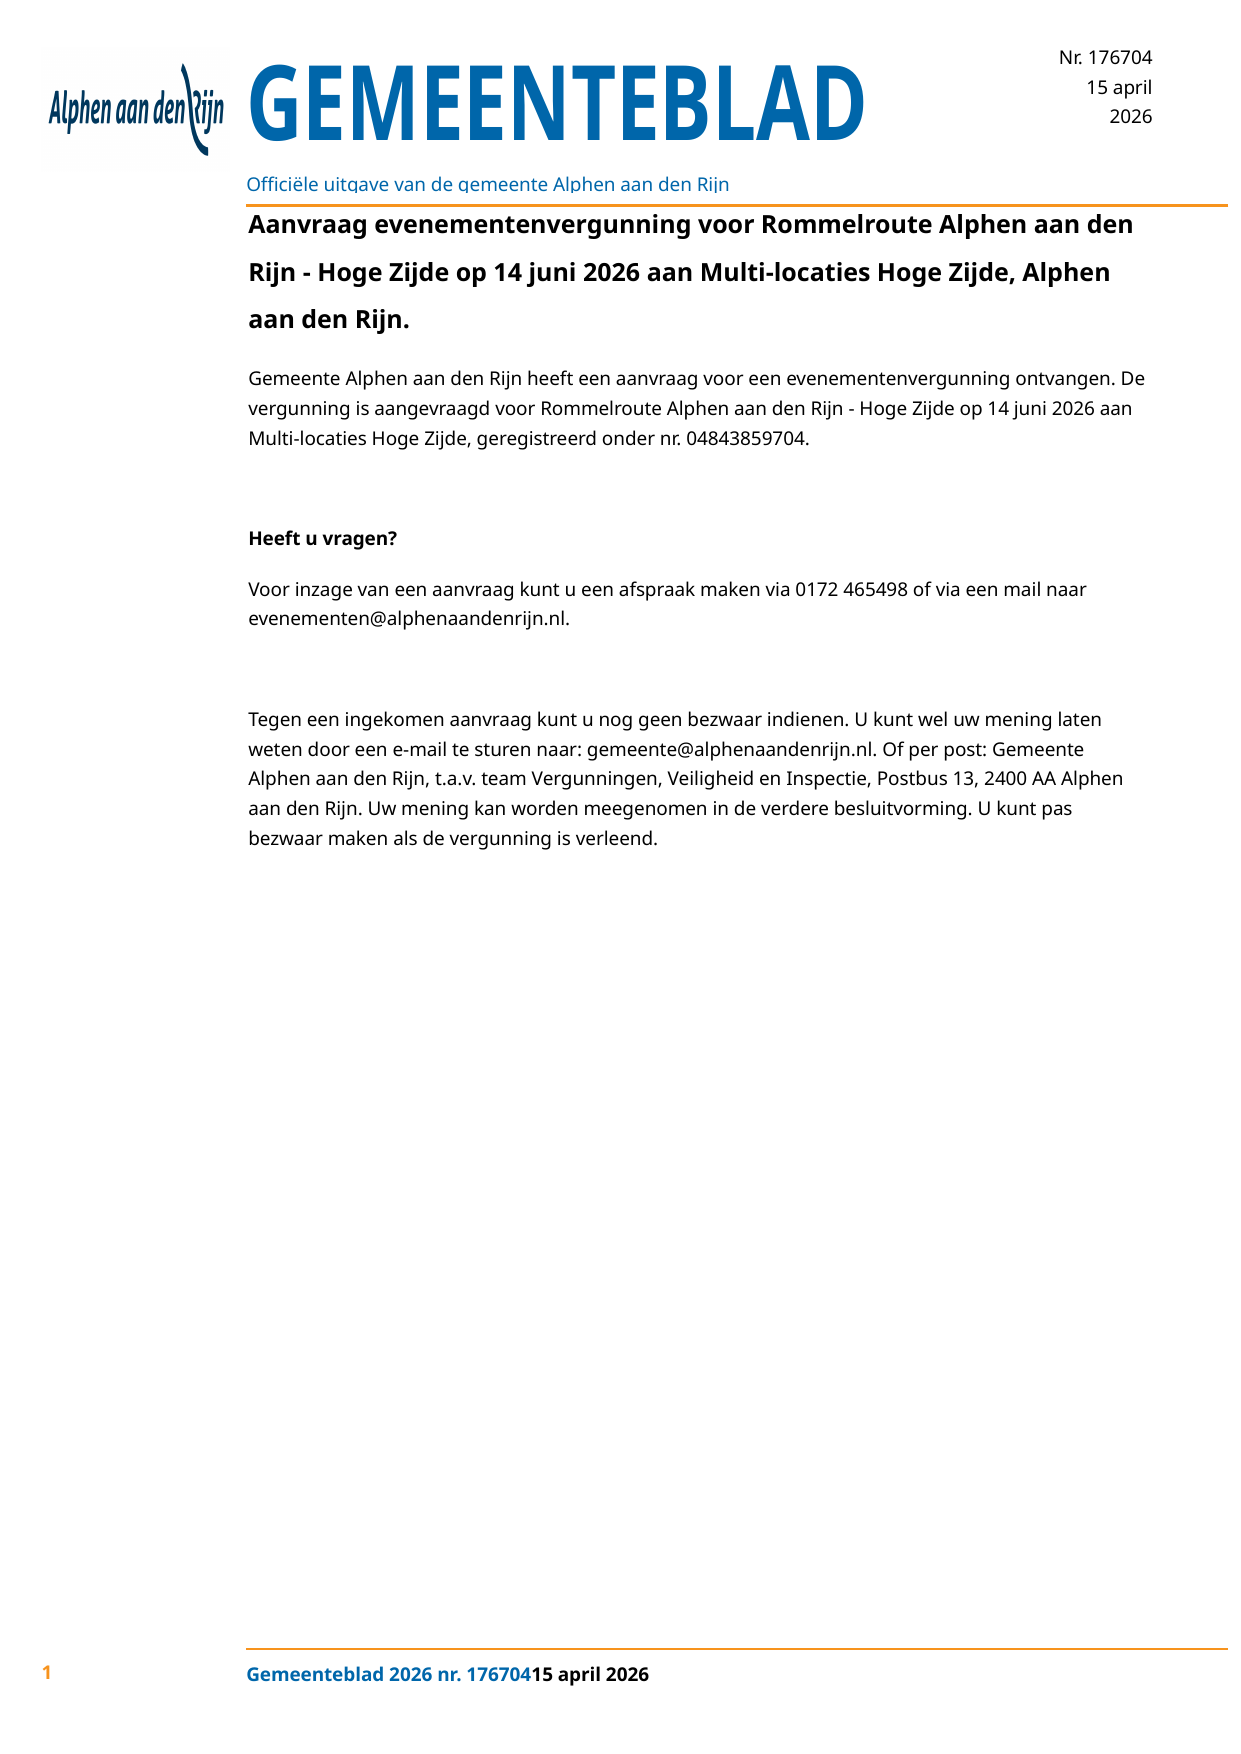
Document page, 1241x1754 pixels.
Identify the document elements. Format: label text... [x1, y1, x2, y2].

text Tegen een ingekomen aanvraag kunt u nog geen bezwaar indienen. U kunt wel uw mening laten weten door een e-mail te sturen naar: gemeente@alphenaandenrijn.nl. Of per post: Gemeente Alphen aan den Rijn, t.a.v. team Vergunningen, Veiligheid en Inspectie, Postbus 13, 2400 AA Alphen aan den Rijn. Uw mening kan worden meegenomen in de verdere besluitvorming. U kunt pas bezwaar maken als de vergunning is verleend. [248, 706, 1152, 850]
picture [41, 47, 231, 172]
text Gemeente Alphen aan den Rijn heeft een aanvraag voor een evenementenvergunning ontvangen. De vergunning is aangevraagd voor Rommelroute Alphen aan den Rijn - Hoge Zijde op 14 juni 2026 aan Multi-locaties Hoge Zijde, geregistreerd onder nr. 04843859704. [248, 366, 1152, 450]
text Heeft u vragen? [248, 526, 1152, 551]
text Aanvraag evenementenvergunning voor Rommelroute Alphen aan den Rijn - Hoge Zijde op 14 juni 2026 aan Multi-locaties Hoge Zijde, Alphen aan den Rijn. [248, 207, 1152, 336]
text Voor inzage van een aanvraag kunt u een afspraak maken via 0172 465498 of via een mail naar evenementen@alphenaandenrijn.nl. [248, 576, 1152, 631]
